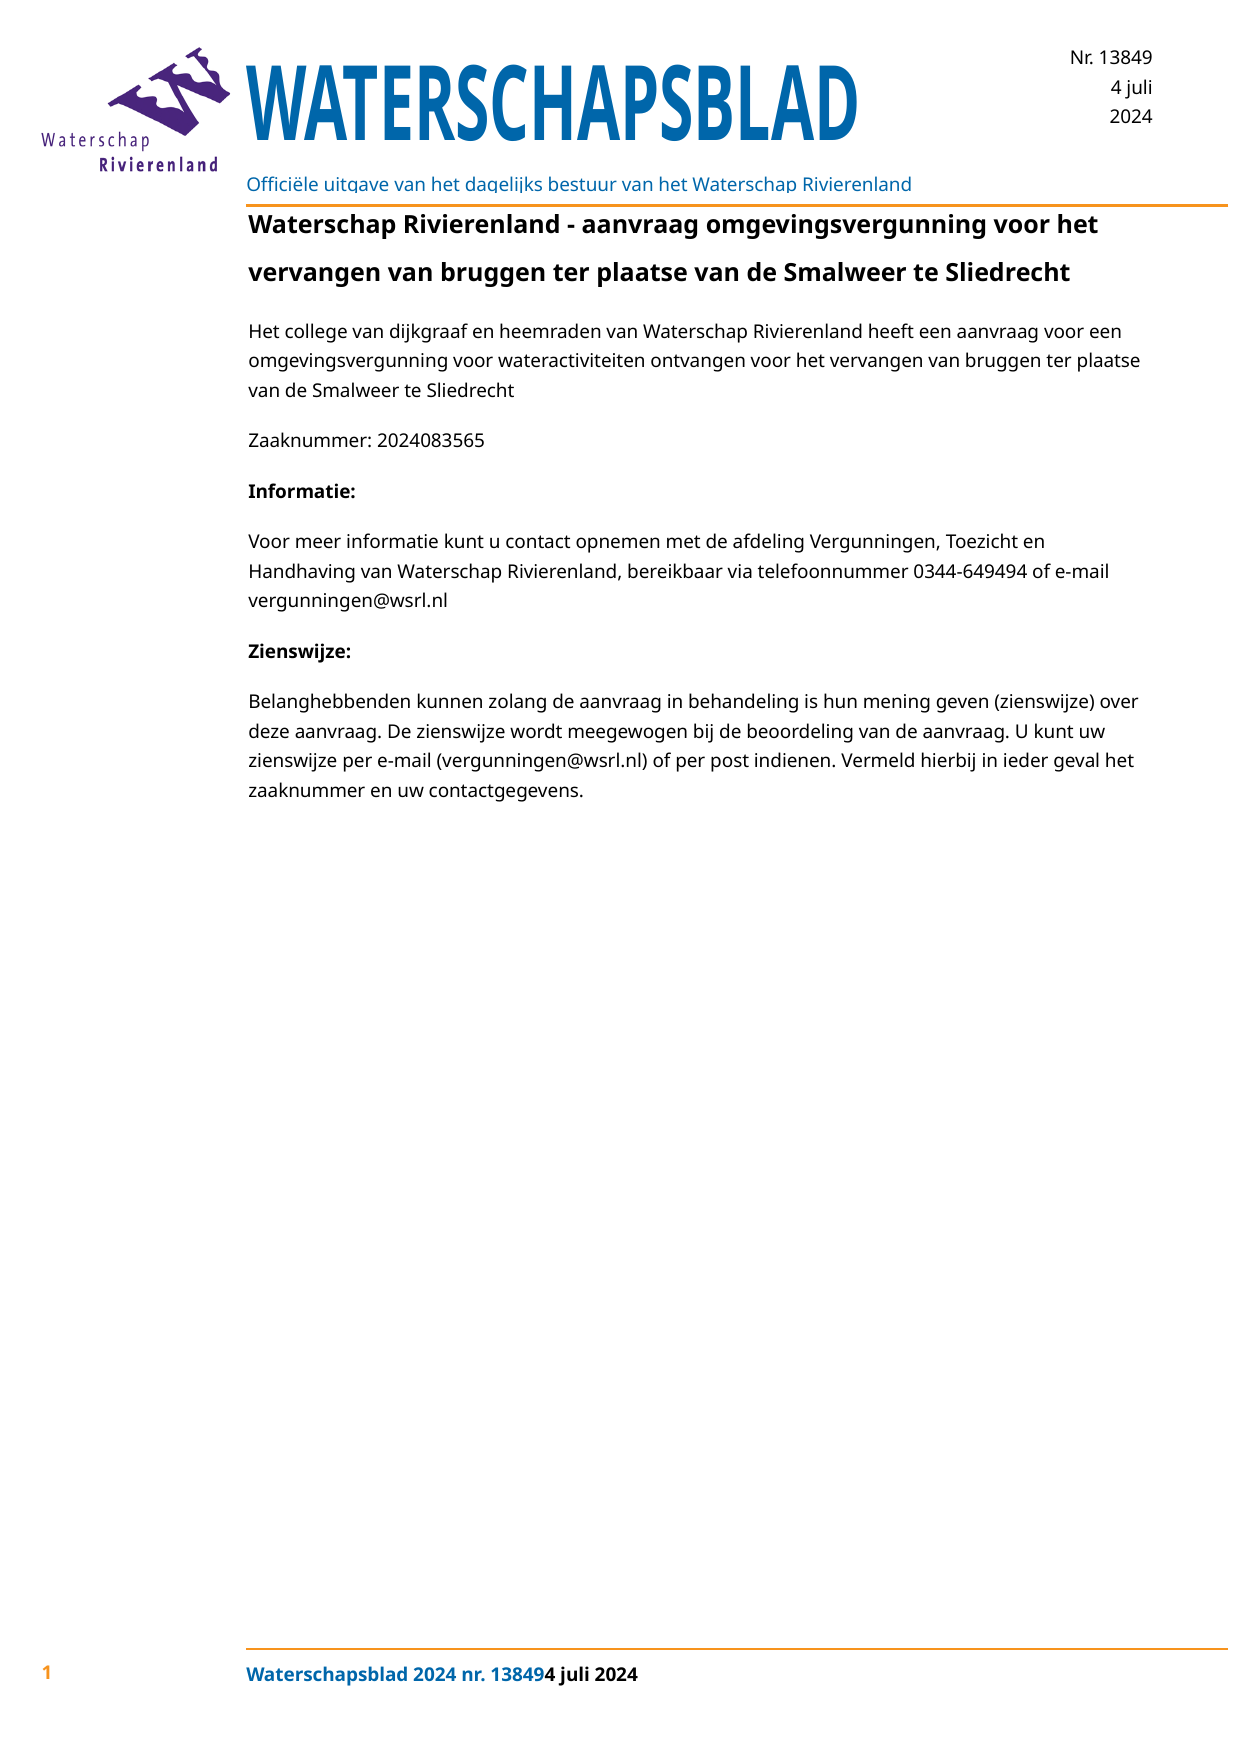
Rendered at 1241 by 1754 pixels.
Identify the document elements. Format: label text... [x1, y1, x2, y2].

picture [41, 47, 231, 172]
text Zaaknummer: 2024083565 [248, 427, 1152, 453]
text Voor meer informatie kunt u contact opnemen met de afdeling Vergunningen, Toezicht en Handhaving van Waterschap Rivierenland, bereikbaar via telefoonnummer 0344-649494 of e-mail vergunningen@wsrl.nl [248, 528, 1152, 613]
text Informatie: [248, 478, 1152, 504]
text Zienswijze: [248, 638, 1152, 664]
text Het college van dijkgraaf en heemraden van Waterschap Rivierenland heeft een aanvraag voor een omgevingsvergunning voor wateractiviteiten ontvangen voor het vervangen van bruggen ter plaatse van de Smalweer te Sliedrecht [248, 318, 1152, 403]
text Belanghebbenden kunnen zolang de aanvraag in behandeling is hun mening geven (zienswijze) over deze aanvraag. De zienswijze wordt meegewogen bij de beoordeling van de aanvraag. U kunt uw zienswijze per e-mail (vergunningen@wsrl.nl) of per post indienen. Vermeld hierbij in ieder geval het zaaknummer en uw contactgegevens. [248, 688, 1152, 803]
text Waterschap Rivierenland - aanvraag omgevingsvergunning voor het vervangen van bruggen ter plaatse van de Smalweer te Sliedrecht [248, 207, 1152, 288]
